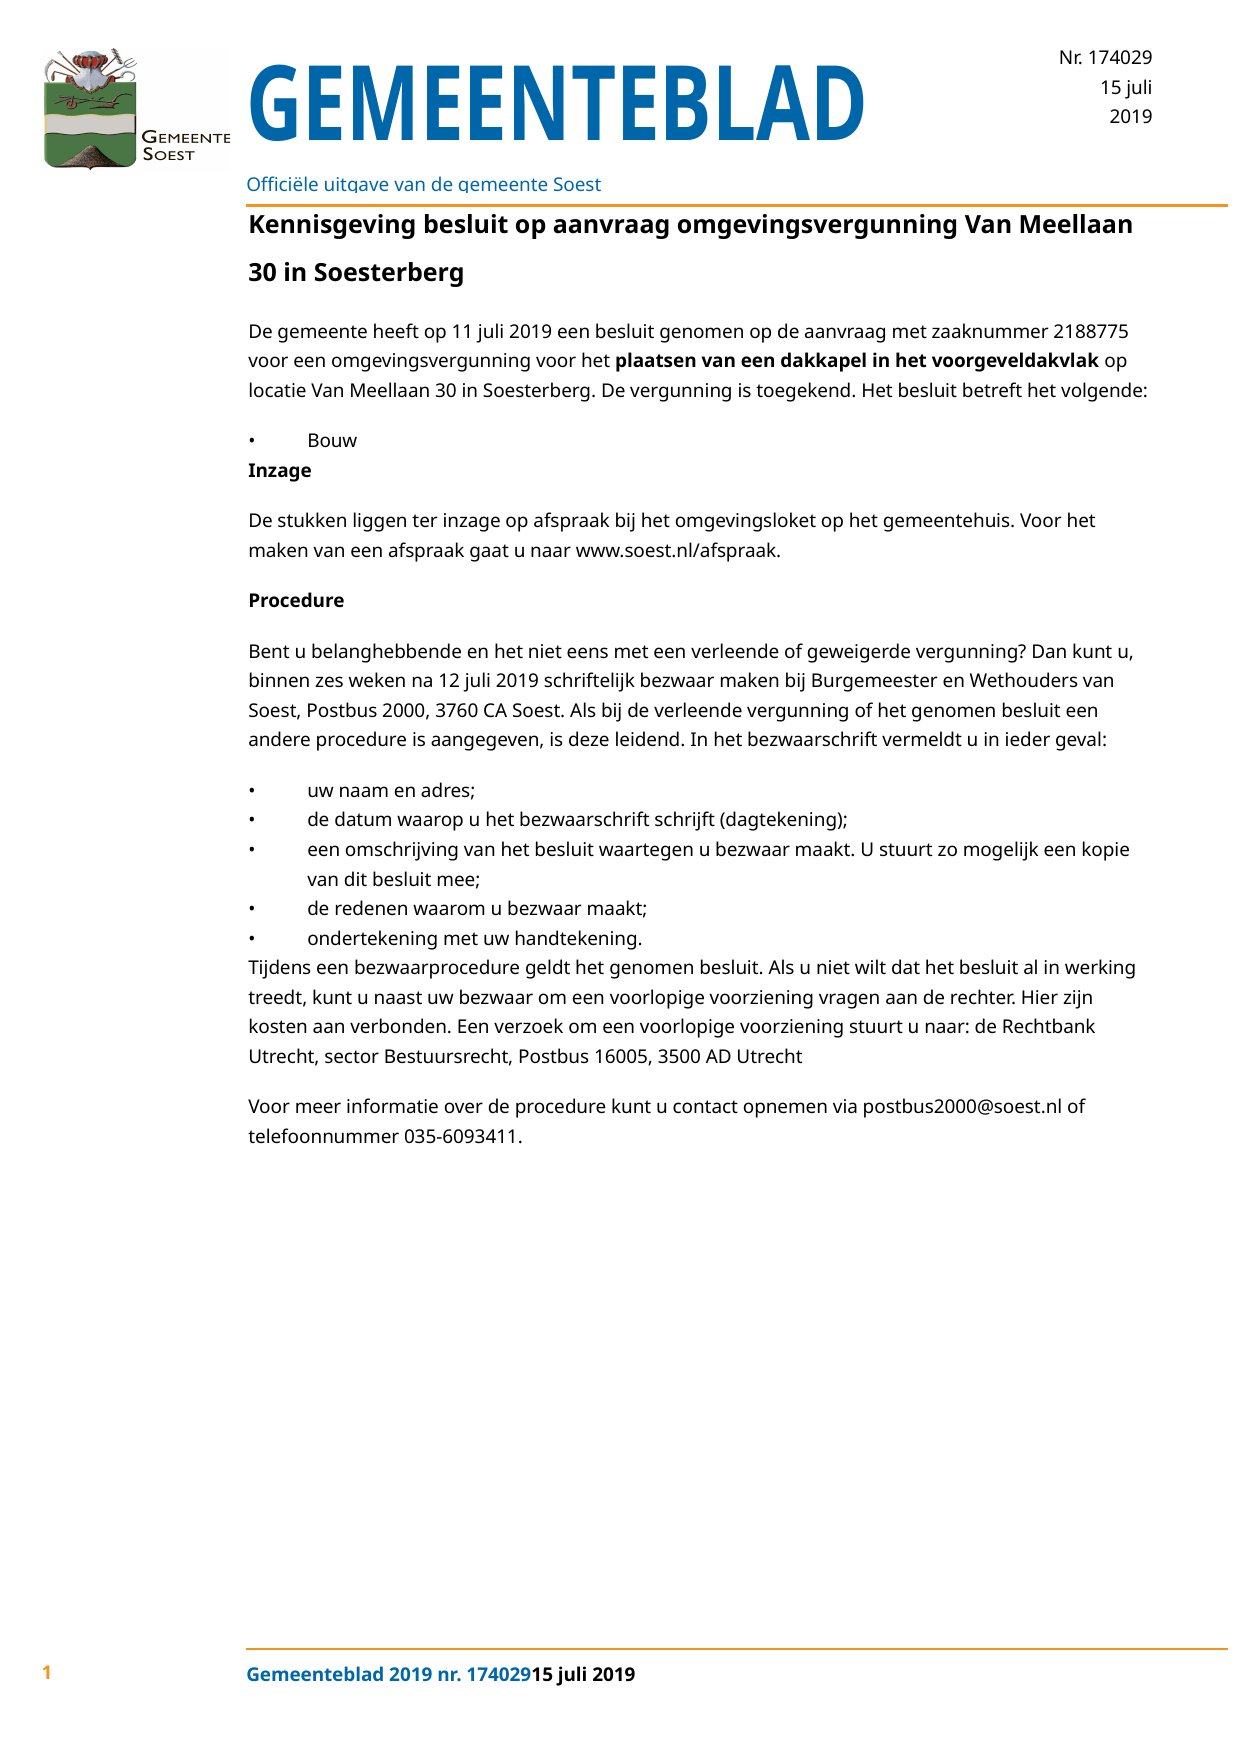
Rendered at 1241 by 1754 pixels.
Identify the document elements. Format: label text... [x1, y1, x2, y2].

text De stukken liggen ter inzage op afspraak bij het omgevingsloket op het gemeentehuis. Voor het maken van een afspraak gaat u naar www.soest.nl/afspraak. [248, 507, 1152, 563]
text Tijdens een bezwaarprocedure geldt het genomen besluit. Als u niet wilt dat het besluit al in werking treedt, kunt u naast uw bezwaar om een voorlopige voorziening vragen aan de rechter. Hier zijn kosten aan verbonden. Een verzoek om een voorlopige voorziening stuurt u naar: de Rechtbank Utrecht, sector Bestuursrecht, Postbus 16005, 3500 AD Utrecht [248, 954, 1152, 1069]
text De gemeente heeft op 11 juli 2019 een besluit genomen op de aanvraag met zaaknummer 2188775 voor een omgevingsvergunning voor het plaatsen van een dakkapel in het voorgeveldakvlak op locatie Van Meellaan 30 in Soesterberg. De vergunning is toegekend. Het besluit betreft het volgende: [248, 318, 1152, 403]
list een omschrijving van het besluit waartegen u bezwaar maakt. U stuurt zo mogelijk een kopie van dit besluit mee; [248, 836, 1152, 892]
list de datum waarop u het bezwaarschrift schrijft (dagtekening); [248, 807, 1152, 832]
list Bouw [248, 427, 1152, 453]
list ondertekening met uw handtekening. [248, 925, 1152, 951]
list uw naam en adres; [248, 777, 1152, 803]
text Bent u belanghebbende en het niet eens met een verleende of geweigerde vergunning? Dan kunt u, binnen zes weken na 12 juli 2019 schriftelijk bezwaar maken bij Burgemeester en Wethouders van Soest, Postbus 2000, 3760 CA Soest. Als bij de verleende vergunning of het genomen besluit een andere procedure is aangegeven, is deze leidend. In het bezwaarschrift vermeldt u in ieder geval: [248, 638, 1152, 752]
picture [41, 47, 231, 172]
text Procedure [248, 587, 1152, 613]
text Kennisgeving besluit op aanvraag omgevingsvergunning Van Meellaan 30 in Soesterberg [248, 207, 1152, 288]
list de redenen waarom u bezwaar maakt; [248, 895, 1152, 921]
text Voor meer informatie over de procedure kunt u contact opnemen via postbus2000@soest.nl of telefoonnummer 035-6093411. [248, 1094, 1152, 1149]
text Inzage [248, 457, 1152, 483]
